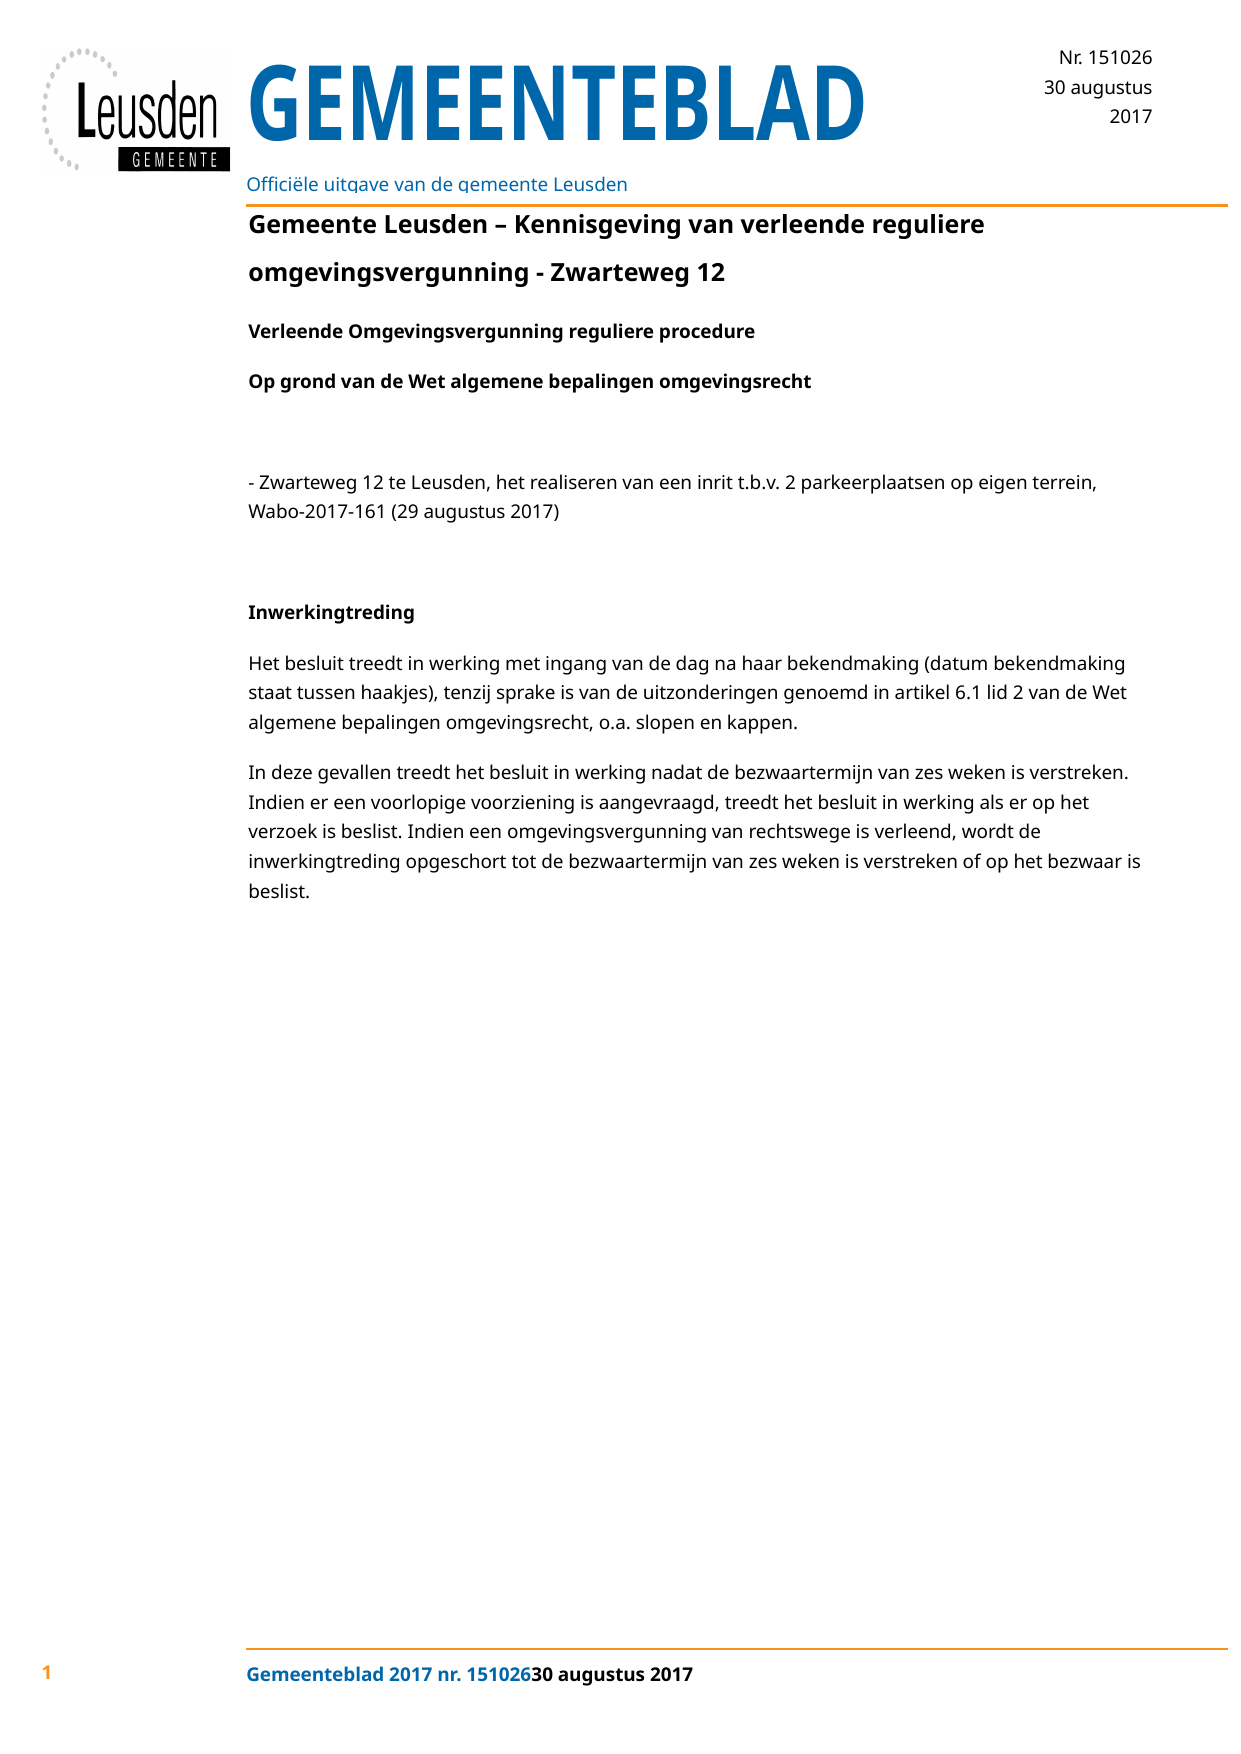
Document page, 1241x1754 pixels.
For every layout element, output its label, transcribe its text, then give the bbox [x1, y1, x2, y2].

text - Zwarteweg 12 te Leusden, het realiseren van een inrit t.b.v. 2 parkeerplaatsen op eigen terrein, Wabo-2017-161 (29 augustus 2017) [248, 469, 1152, 524]
text Het besluit treedt in werking met ingang van de dag na haar bekendmaking (datum bekendmaking staat tussen haakjes), tenzij sprake is van de uitzonderingen genoemd in artikel 6.1 lid 2 van de Wet algemene bepalingen omgevingsrecht, o.a. slopen en kappen. [248, 650, 1152, 735]
text Gemeente Leusden – Kennisgeving van verleende reguliere omgevingsvergunning - Zwarteweg 12 [248, 207, 1152, 288]
picture [41, 47, 231, 172]
text Verleende Omgevingsvergunning reguliere procedure [248, 318, 1152, 344]
text Op grond van de Wet algemene bepalingen omgevingsrecht [248, 368, 1152, 394]
text In deze gevallen treedt het besluit in werking nadat de bezwaartermijn van zes weken is verstreken. Indien er een voorlopige voorziening is aangevraagd, treedt het besluit in werking als er op het verzoek is beslist. Indien een omgevingsvergunning van rechtswege is verleend, wordt de inwerkingtreding opgeschort tot de bezwaartermijn van zes weken is verstreken of op het bezwaar is beslist. [248, 759, 1152, 904]
text Inwerkingtreding [248, 599, 1152, 625]
